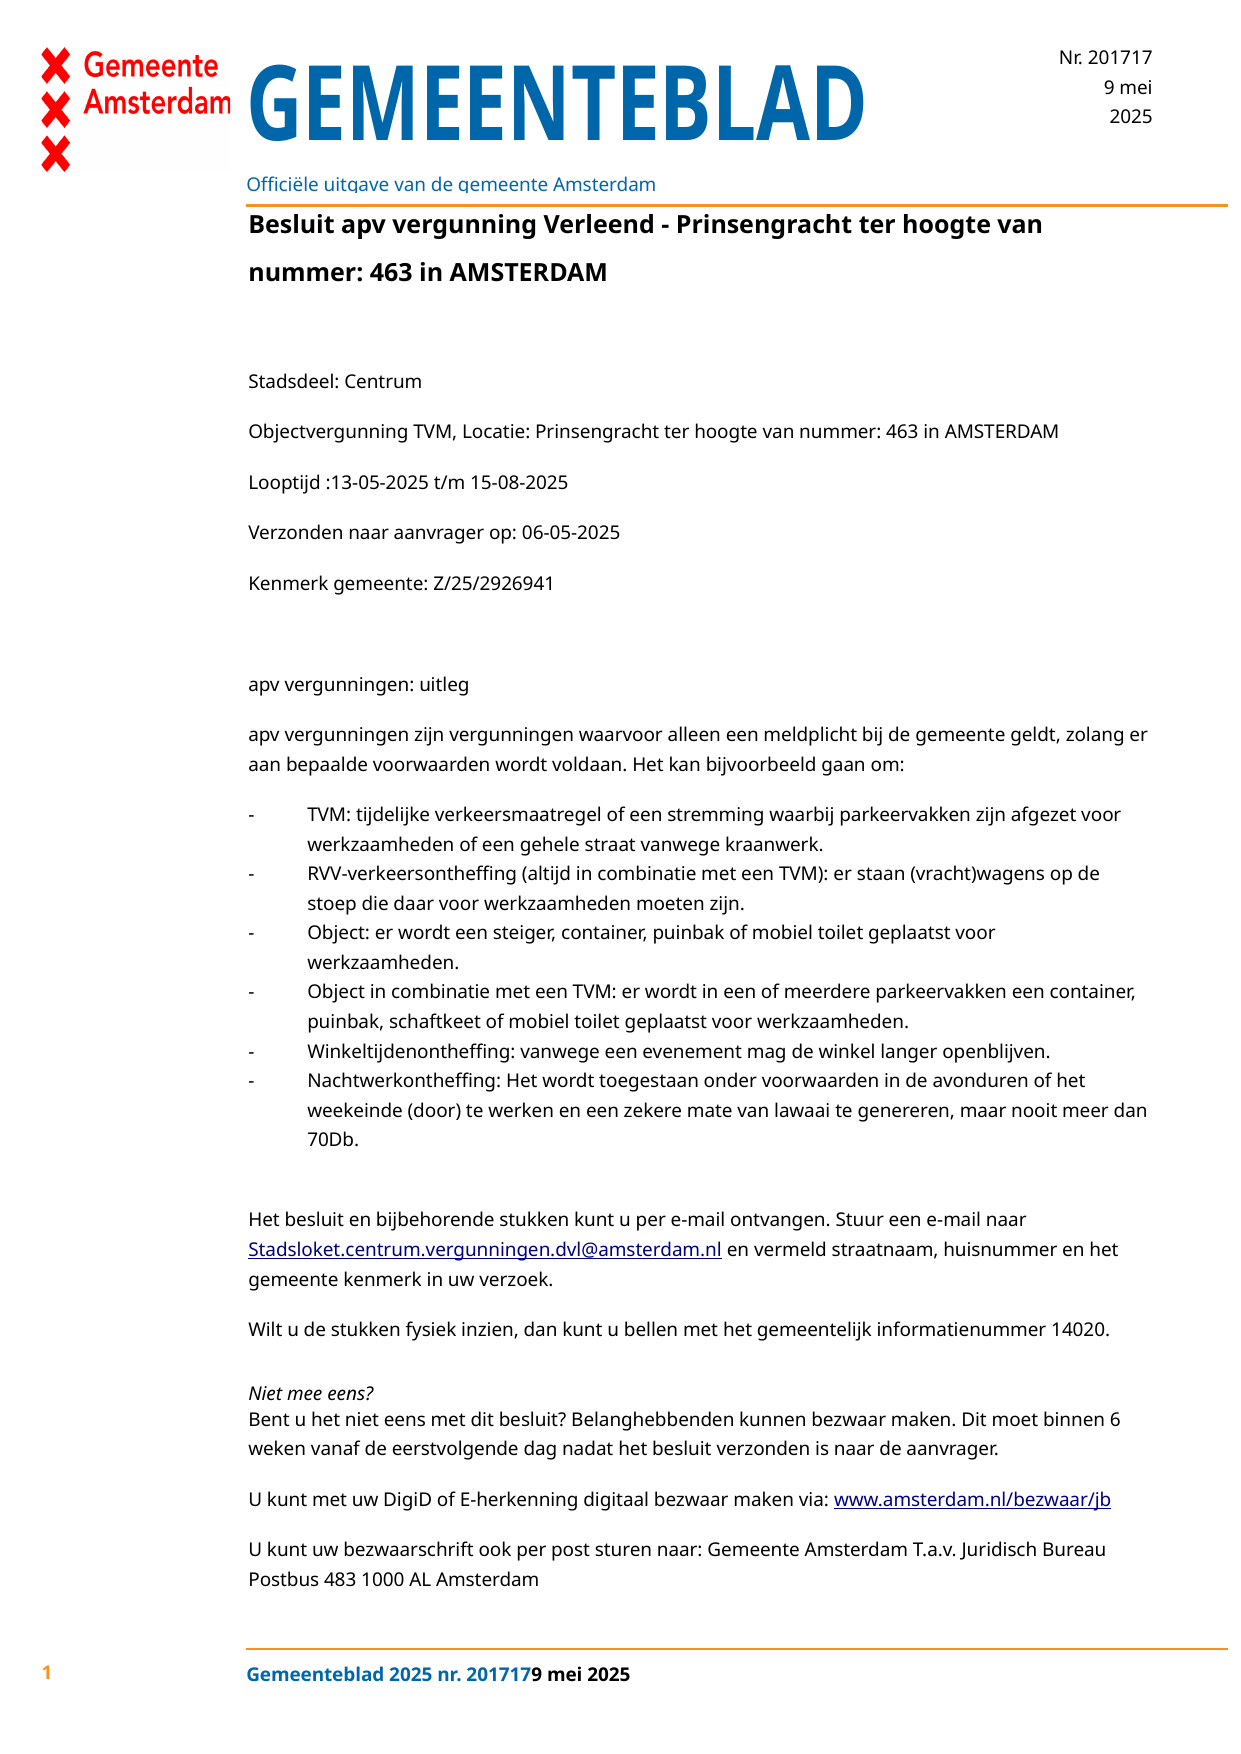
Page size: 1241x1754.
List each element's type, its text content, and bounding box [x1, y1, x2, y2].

text Objectvergunning TVM, Locatie: Prinsengracht ter hoogte van nummer: 463 in AMSTERDAM [248, 419, 1152, 444]
text Stadsdeel: Centrum [248, 368, 1152, 394]
text Verzonden naar aanvrager op: 06-05-2025 [248, 519, 1152, 545]
list Nachtwerkontheffing: Het wordt toegestaan onder voorwaarden in de avonduren of het weekeinde (door) te werken en een zekere mate van lawaai te genereren, maar nooit meer dan 70Db. [248, 1067, 1152, 1152]
text Het besluit en bijbehorende stukken kunt u per e-mail ontvangen. Stuur een e-mail naar Stadsloket.centrum.vergunningen.dvl@amsterdam.nl en vermeld straatnaam, huisnummer en het gemeente kenmerk in uw verzoek. [248, 1207, 1152, 1292]
list Winkeltijdenontheffing: vanwege een evenement mag de winkel langer openblijven. [248, 1038, 1152, 1064]
picture [41, 47, 231, 172]
text Wilt u de stukken fysiek inzien, dan kunt u bellen met het gemeentelijk informatienummer 14020. [248, 1316, 1152, 1342]
text Niet mee eens? [248, 1380, 1152, 1406]
text U kunt met uw DigiD of E-herkenning digitaal bezwaar maken via: www.amsterdam.nl/bezwaar/jb [248, 1486, 1152, 1512]
text Bent u het niet eens met dit besluit? Belanghebbenden kunnen bezwaar maken. Dit moet binnen 6 weken vanaf de eerstvolgende dag nadat het besluit verzonden is naar de aanvrager. [248, 1406, 1152, 1461]
text apv vergunningen zijn vergunningen waarvoor alleen een meldplicht bij de gemeente geldt, zolang er aan bepaalde voorwaarden wordt voldaan. Het kan bijvoorbeeld gaan om: [248, 721, 1152, 777]
text Kenmerk gemeente: Z/25/2926941 [248, 570, 1152, 596]
list Object in combinatie met een TVM: er wordt in een of meerdere parkeervakken een container, puinbak, schaftkeet of mobiel toilet geplaatst voor werkzaamheden. [248, 979, 1152, 1034]
list Object: er wordt een steiger, container, puinbak of mobiel toilet geplaatst voor werkzaamheden. [248, 919, 1152, 975]
list RVV-verkeersontheffing (altijd in combinatie met een TVM): er staan (vracht)wagens op de stoep die daar voor werkzaamheden moeten zijn. [248, 860, 1152, 916]
list TVM: tijdelijke verkeersmaatregel of een stremming waarbij parkeervakken zijn afgezet voor werkzaamheden of een gehele straat vanwege kraanwerk. [248, 801, 1152, 857]
text Besluit apv vergunning Verleend - Prinsengracht ter hoogte van nummer: 463 in AMSTERDAM [248, 207, 1152, 288]
text Looptijd :13-05-2025 t/m 15-08-2025 [248, 469, 1152, 495]
text apv vergunningen: uitleg [248, 671, 1152, 697]
text U kunt uw bezwaarschrift ook per post sturen naar: Gemeente Amsterdam T.a.v. Juridisch Bureau Postbus 483 1000 AL Amsterdam [248, 1536, 1152, 1592]
